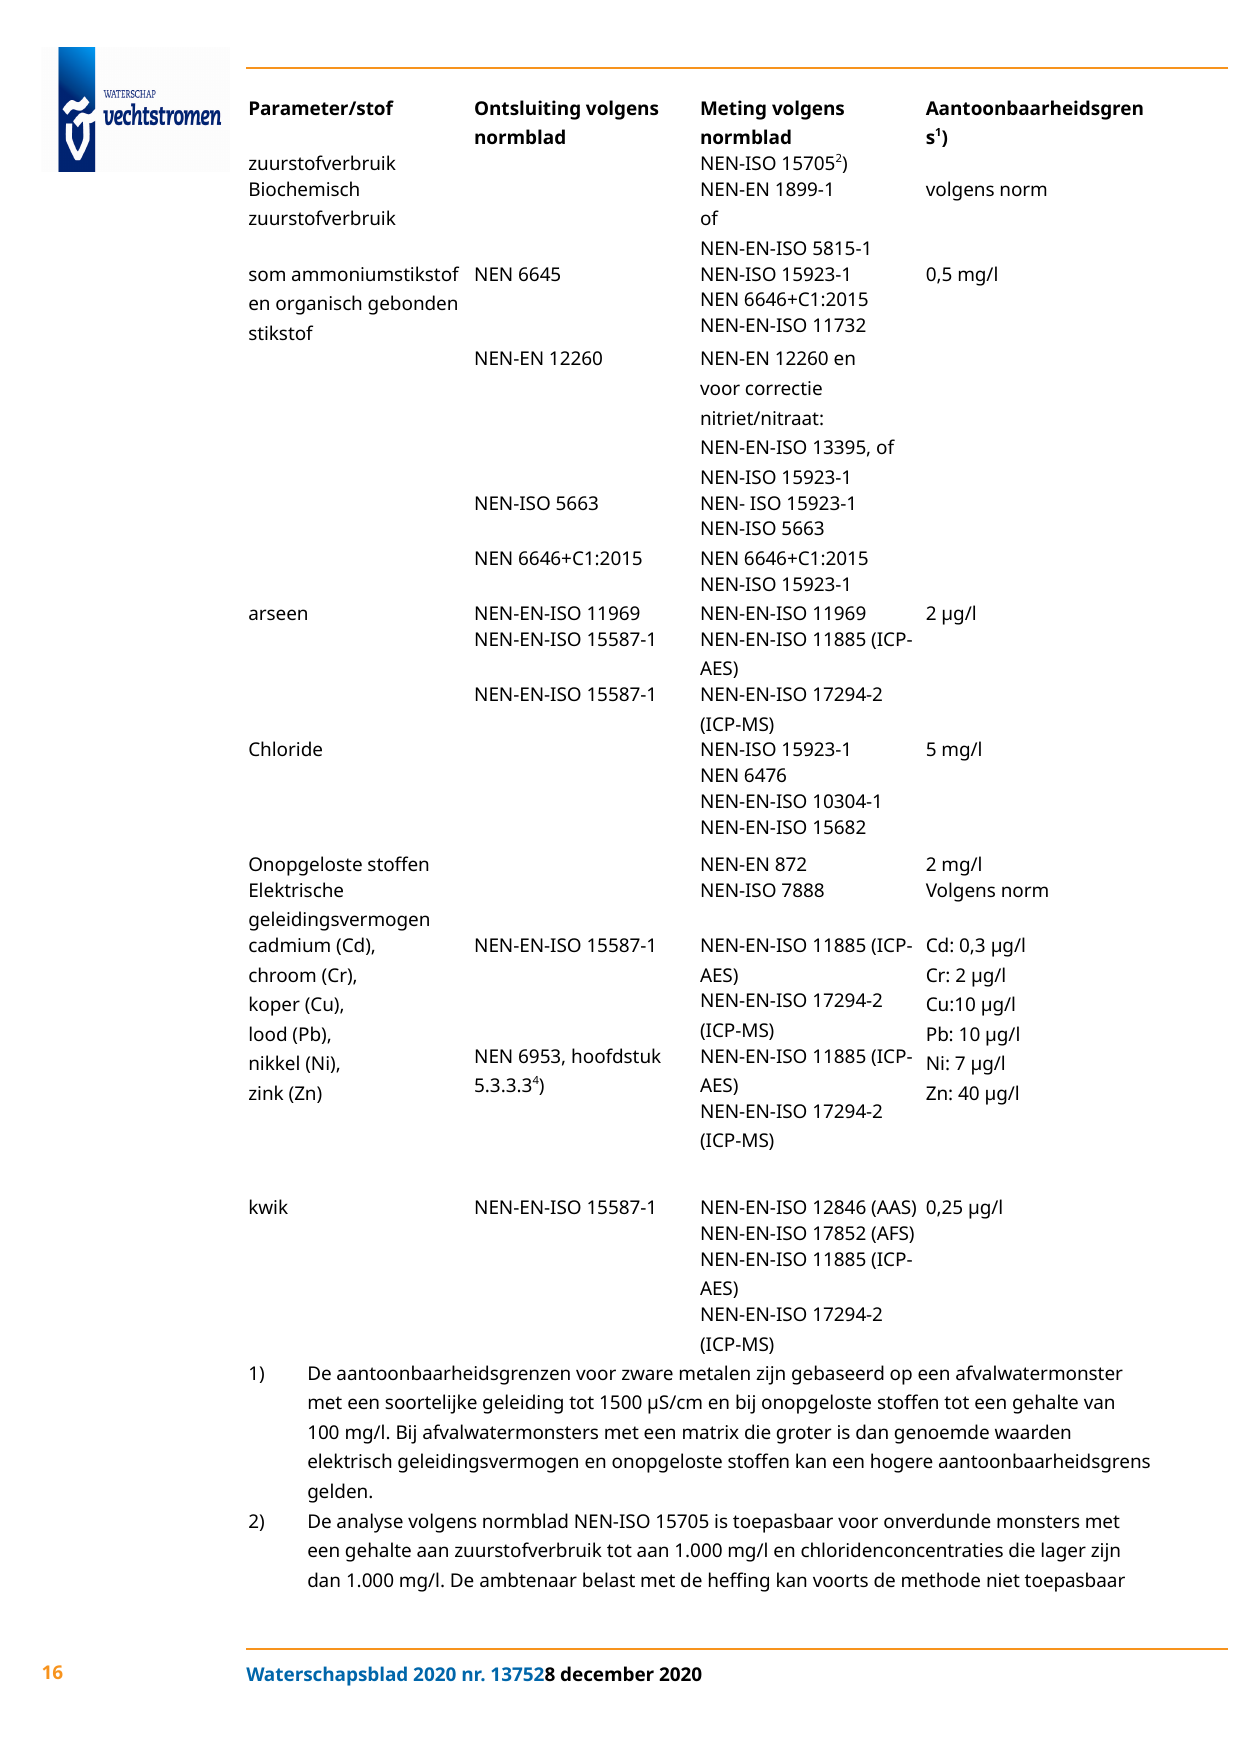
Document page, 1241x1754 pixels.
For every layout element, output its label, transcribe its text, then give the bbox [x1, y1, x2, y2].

table_cell [474, 737, 700, 851]
table_header Ontsluiting volgens normblad [474, 95, 700, 150]
table_cell NEN-ISO 7888 [700, 877, 926, 932]
table_cell NEN-EN-ISO 17294-2 (ICP-MS) [700, 988, 926, 1043]
table_cell NEN 6646+C1:2015 [700, 286, 926, 312]
table_cell NEN 6953, hoofdstuk 5.3.3.34) [474, 1043, 700, 1194]
table_cell [926, 150, 1152, 176]
table_cell NEN-EN-ISO 15587-1 [474, 626, 700, 681]
table_cell Elektrische geleidingsvermogen [248, 877, 474, 932]
list De analyse volgens normblad NEN-ISO 15705 is toepasbaar voor onverdunde monsters met een gehalte aan zuurstofverbruik tot aan 1.000 mg/l en chloridenconcentraties die lager zijn dan 1.000 mg/l. De ambtenaar belast met de heffing kan voorts de methode niet toepasbaar [248, 1508, 1152, 1593]
table_cell NEN-ISO 157052) [700, 150, 926, 176]
table_cell arseen [248, 600, 474, 737]
table_cell 2 µg/l [926, 600, 1152, 737]
table_cell NEN-EN-ISO 15587-1 [474, 681, 700, 737]
table_cell volgens norm [926, 176, 1152, 261]
table_cell [474, 176, 700, 261]
table_cell Cd: 0,3 µg/l Cr: 2 µg/l Cu:10 µg/l Pb: 10 µg/l Ni: 7 µg/l Zn: 40 µg/l [926, 932, 1152, 1194]
table_cell NEN-EN-ISO 17294-2 (ICP-MS) [700, 681, 926, 737]
table_cell NEN-EN-ISO 11969 [700, 600, 926, 626]
table_cell NEN-EN-ISO 12846 (AAS) [700, 1195, 926, 1220]
table_cell NEN 6646+C1:2015 [700, 545, 926, 571]
table_header Parameter/stof [248, 95, 474, 150]
table_cell [474, 150, 700, 176]
table_cell NEN-EN-ISO 11885 (ICP-AES) [700, 1043, 926, 1098]
table_header Aantoonbaarheidsgrens1) [926, 95, 1152, 150]
table_cell NEN-EN-ISO 11885 (ICP-AES) [700, 932, 926, 987]
table_cell som ammoniumstikstof en organisch gebonden stikstof [248, 261, 474, 600]
table_cell kwik [248, 1195, 474, 1357]
table_cell 5 mg/l [926, 737, 1152, 851]
table_cell [474, 851, 700, 877]
table_cell NEN-EN-ISO 15587-1 [474, 932, 700, 1043]
table_cell NEN-ISO 15923-1 [700, 737, 926, 762]
table_cell NEN-EN-ISO 11885 (ICP-AES) [700, 626, 926, 681]
table_cell NEN-EN-ISO 15587-1 [474, 1195, 700, 1357]
table_cell NEN-EN-ISO 11969 [474, 600, 700, 626]
table_cell NEN-ISO 15923-1 [700, 571, 926, 600]
table_cell NEN-ISO 5663 [700, 515, 926, 545]
table_header Meting volgens normblad [700, 95, 926, 150]
table_cell NEN-EN-ISO 17294-2 (ICP-MS) [700, 1098, 926, 1194]
table_cell NEN 6646+C1:2015 [474, 545, 700, 600]
table_cell zuurstofverbruik [248, 150, 474, 176]
table_cell NEN-EN 1899-1 of NEN-EN-ISO 5815-1 [700, 176, 926, 261]
table_cell NEN-EN 12260 en voor correctie nitriet/nitraat: NEN-EN-ISO 13395, of NEN-ISO 15923-1 [700, 346, 926, 490]
list De aantoonbaarheidsgrenzen voor zware metalen zijn gebaseerd op een afvalwatermonster met een soortelijke geleiding tot 1500 µS/cm en bij onopgeloste stoffen tot een gehalte van 100 mg/l. Bij afvalwatermonsters met een matrix die groter is dan genoemde waarden elektrisch geleidingsvermogen en onopgeloste stoffen kan een hogere aantoonbaarheidsgrens gelden. [248, 1360, 1152, 1504]
table_cell NEN-ISO 5663 [474, 490, 700, 545]
table_cell Biochemisch zuurstofverbruik [248, 176, 474, 261]
table_cell NEN-EN-ISO 10304-1 [700, 788, 926, 814]
table_cell 0,5 mg/l [926, 261, 1152, 600]
table_cell 2 mg/l [926, 851, 1152, 877]
table_cell NEN-EN-ISO 11885 (ICP-AES) [700, 1246, 926, 1301]
table_cell NEN-EN-ISO 17294-2 (ICP-MS) [700, 1301, 926, 1357]
table_cell cadmium (Cd), chroom (Cr), koper (Cu), lood (Pb), nikkel (Ni), zink (Zn) [248, 932, 474, 1194]
table_cell 0,25 µg/l [926, 1195, 1152, 1357]
table_cell NEN-EN-ISO 15682 [700, 814, 926, 851]
table_cell Volgens norm [926, 877, 1152, 932]
table_cell NEN-ISO 15923-1 [700, 261, 926, 286]
picture [41, 47, 231, 172]
table_cell NEN-EN-ISO 11732 [700, 312, 926, 346]
table_cell NEN- ISO 15923-1 [700, 490, 926, 515]
table_cell [474, 877, 700, 932]
table_cell NEN-EN 872 [700, 851, 926, 877]
table_cell NEN 6645 [474, 261, 700, 346]
table_cell NEN-EN 12260 [474, 346, 700, 490]
table_cell NEN 6476 [700, 763, 926, 788]
table_cell NEN-EN-ISO 17852 (AFS) [700, 1220, 926, 1246]
table_cell Onopgeloste stoffen [248, 851, 474, 877]
table_cell Chloride [248, 737, 474, 851]
